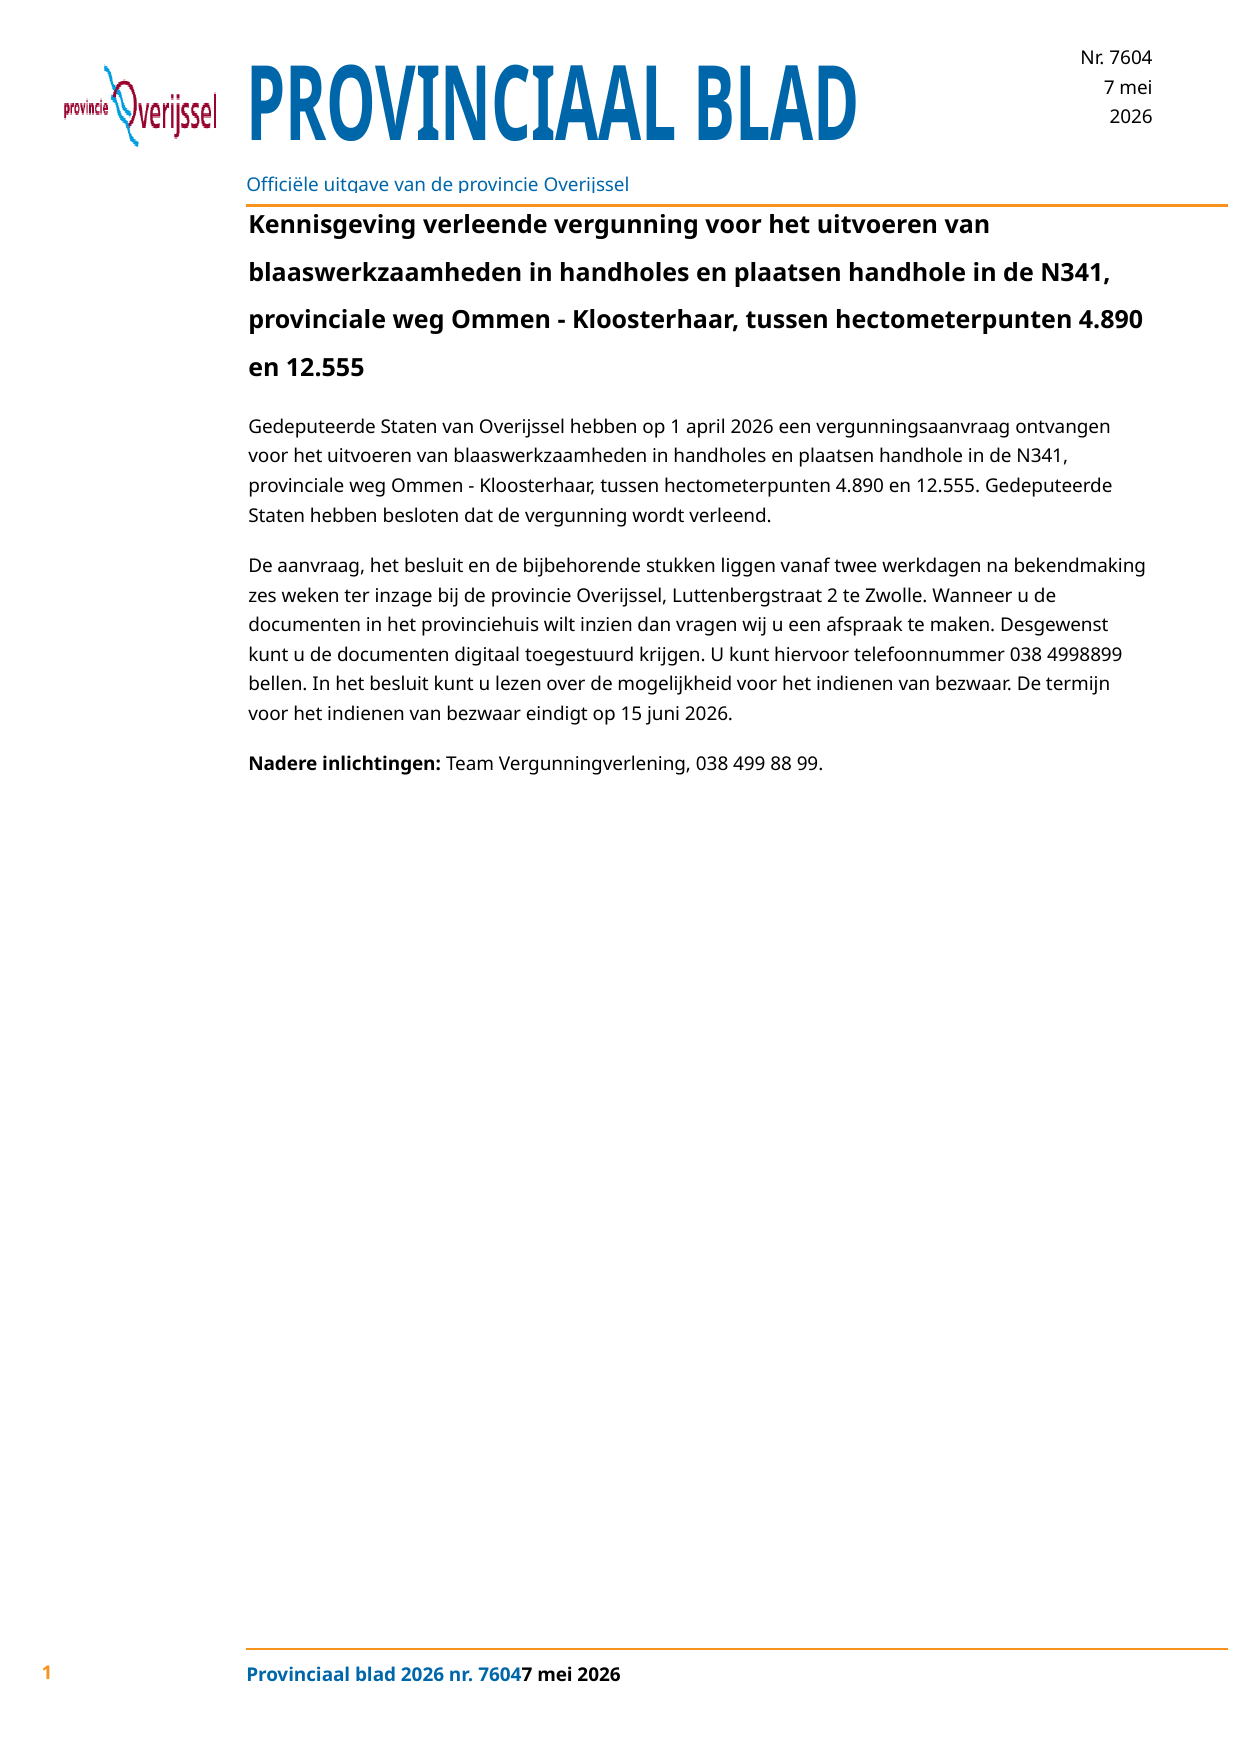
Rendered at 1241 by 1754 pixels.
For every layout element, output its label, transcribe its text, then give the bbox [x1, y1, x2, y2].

text Nadere inlichtingen: Team Vergunningverlening, 038 499 88 99. [248, 751, 1152, 776]
picture [41, 47, 231, 172]
text Kennisgeving verleende vergunning voor het uitvoeren van blaaswerkzaamheden in handholes en plaatsen handhole in de N341, provinciale weg Ommen - Kloosterhaar, tussen hectometerpunten 4.890 en 12.555 [248, 207, 1152, 384]
text Gedeputeerde Staten van Overijssel hebben op 1 april 2026 een vergunningsaanvraag ontvangen voor het uitvoeren van blaaswerkzaamheden in handholes en plaatsen handhole in de N341, provinciale weg Ommen - Kloosterhaar, tussen hectometerpunten 4.890 en 12.555. Gedeputeerde Staten hebben besloten dat de vergunning wordt verleend. [248, 413, 1152, 528]
text De aanvraag, het besluit en de bijbehorende stukken liggen vanaf twee werkdagen na bekendmaking zes weken ter inzage bij de provincie Overijssel, Luttenbergstraat 2 te Zwolle. Wanneer u de documenten in het provinciehuis wilt inzien dan vragen wij u een afspraak te maken. Desgewenst kunt u de documenten digitaal toegestuurd krijgen. U kunt hiervoor telefoonnummer 038 4998899 bellen. In het besluit kunt u lezen over de mogelijkheid voor het indienen van bezwaar. De termijn voor het indienen van bezwaar eindigt op 15 juni 2026. [248, 552, 1152, 726]
